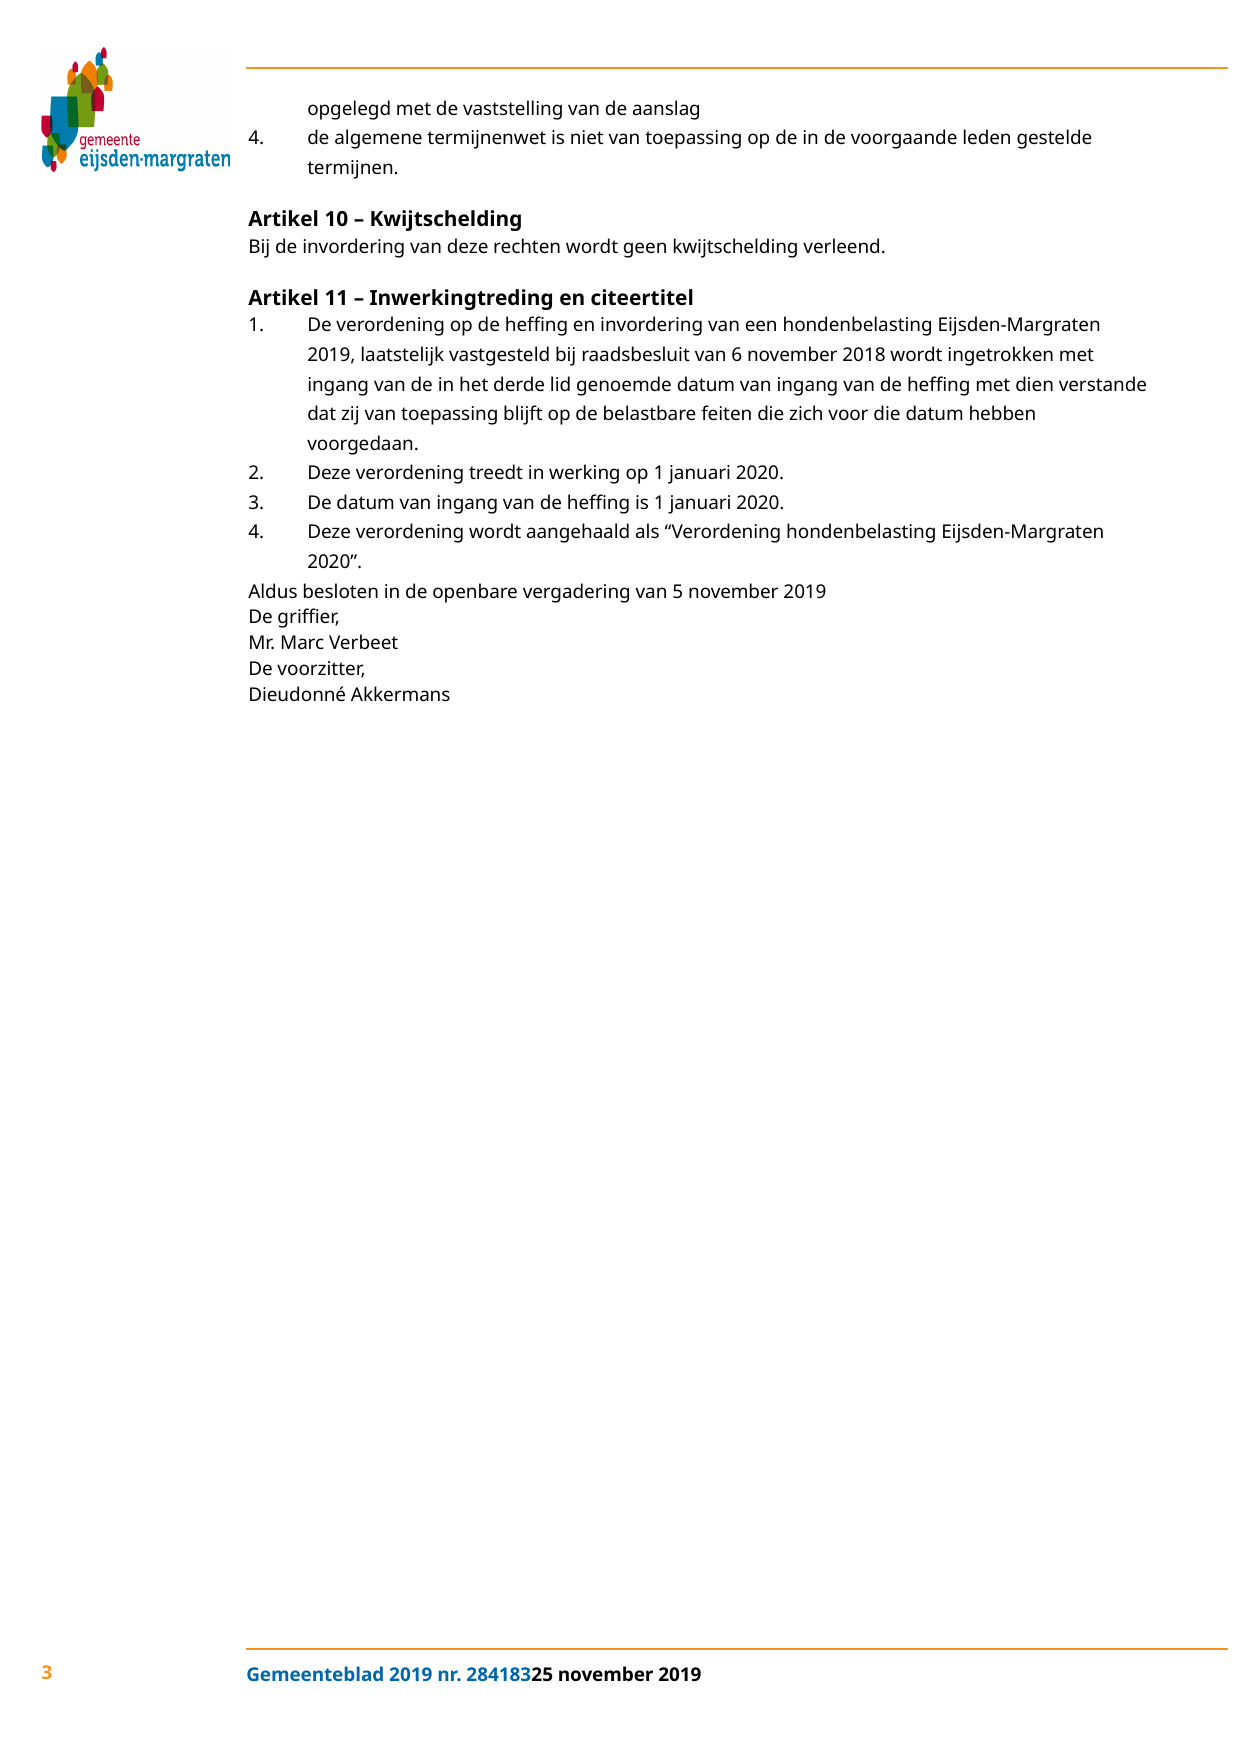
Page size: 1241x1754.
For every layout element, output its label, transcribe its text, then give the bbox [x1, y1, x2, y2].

text De griffier, [248, 604, 1152, 629]
list de algemene termijnenwet is niet van toepassing op de in de voorgaande leden gestelde termijnen. [248, 124, 1152, 180]
text Dieudonné Akkermans [248, 681, 1152, 707]
list Deze verordening treedt in werking op 1 januari 2020. [248, 459, 1152, 485]
list De verordening op de heffing en invordering van een hondenbelasting Eijsden-Margraten 2019, laatstelijk vastgesteld bij raadsbesluit van 6 november 2018 wordt ingetrokken met ingang van de in het derde lid genoemde datum van ingang van de heffing met dien verstande dat zij van toepassing blijft op de belastbare feiten die zich voor die datum hebben voorgedaan. [248, 312, 1152, 456]
text Aldus besloten in de openbare vergadering van 5 november 2019 [248, 578, 1152, 604]
list opgelegd met de vaststelling van de aanslag [248, 95, 1152, 121]
text Artikel 10 – Kwijtschelding [248, 204, 1152, 233]
picture [41, 47, 231, 172]
list De datum van ingang van de heffing is 1 januari 2020. [248, 489, 1152, 515]
text De voorzitter, [248, 655, 1152, 681]
text Mr. Marc Verbeet [248, 629, 1152, 655]
list Deze verordening wordt aangehaald als “Verordening hondenbelasting Eijsden-Margraten 2020”. [248, 519, 1152, 574]
text Bij de invordering van deze rechten wordt geen kwijtschelding verleend. [248, 233, 1152, 258]
text Artikel 11 – Inwerkingtreding en citeertitel [248, 283, 1152, 312]
